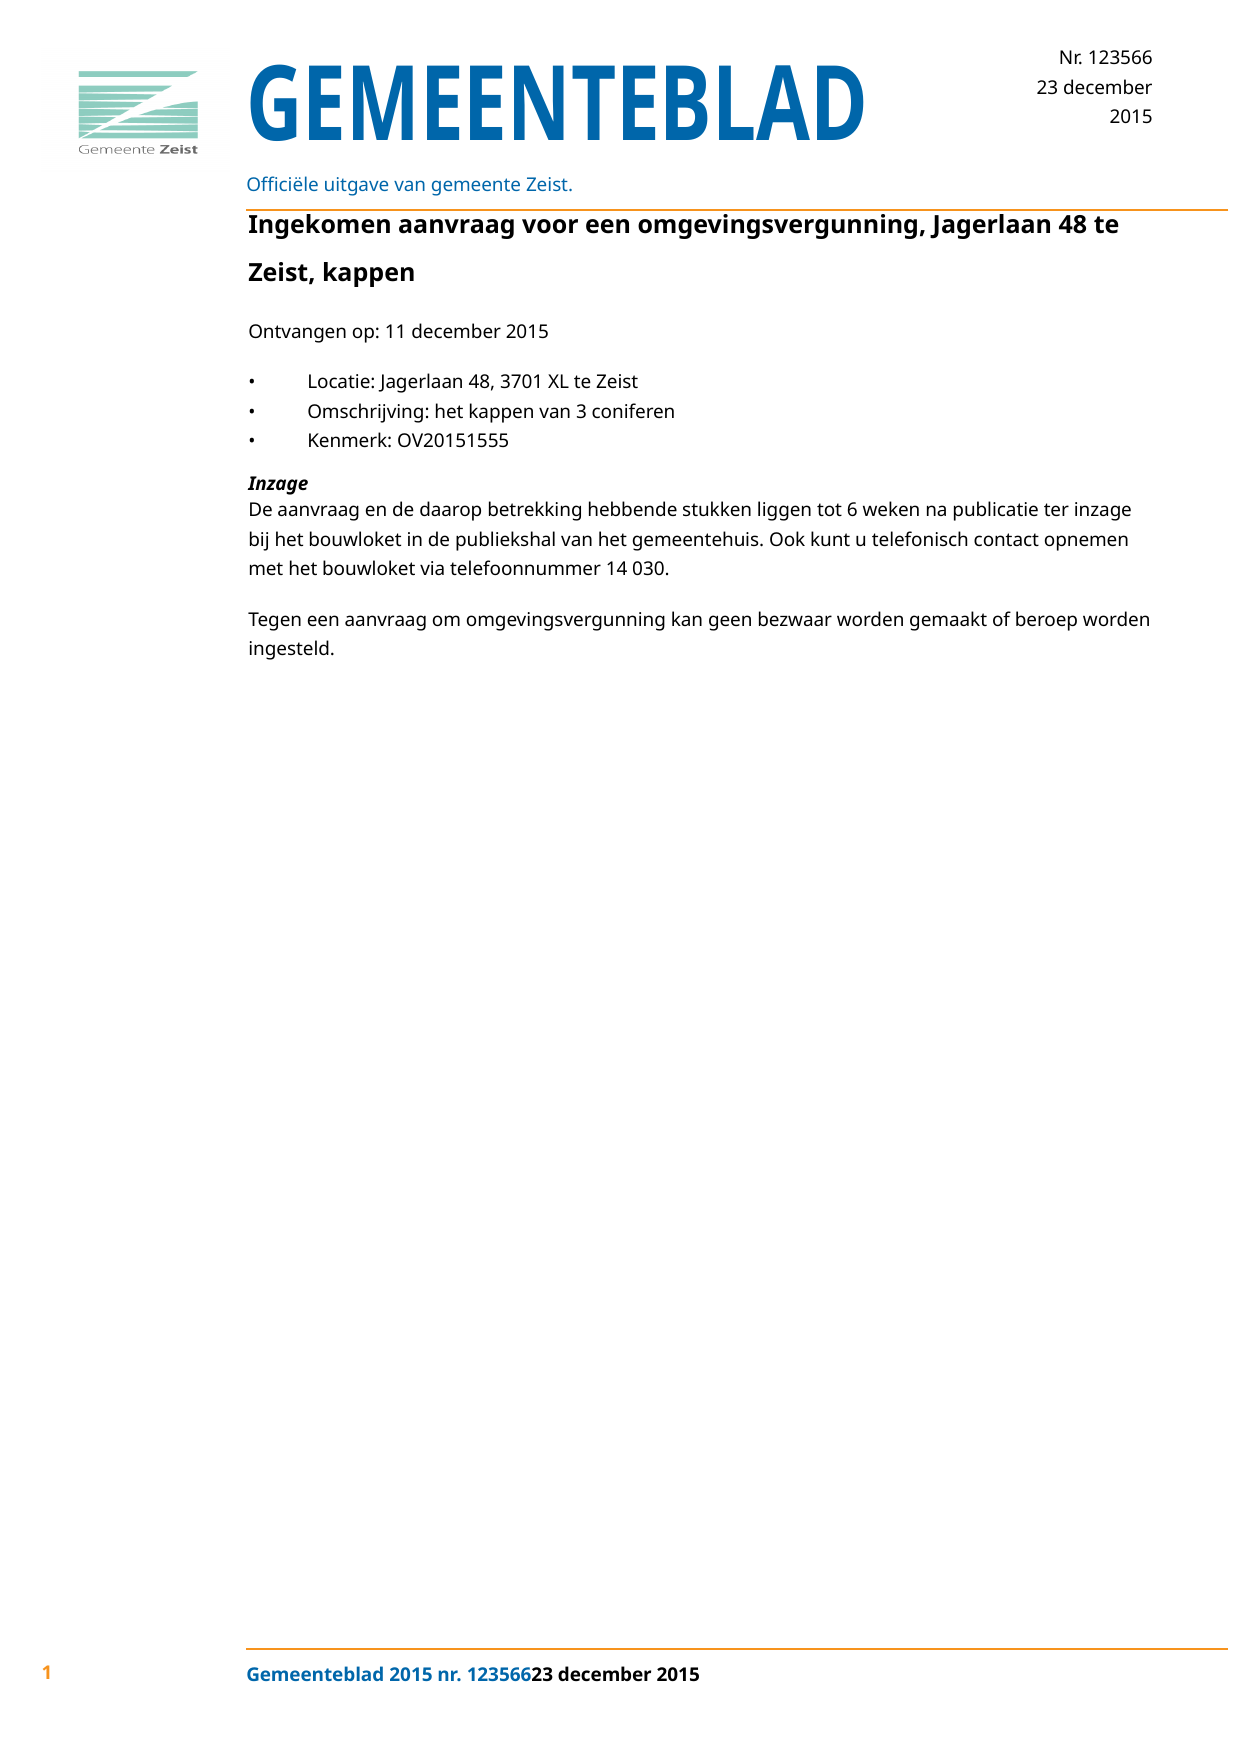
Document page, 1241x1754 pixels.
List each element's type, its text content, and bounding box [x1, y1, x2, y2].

text Inzage [248, 471, 1152, 496]
text Ontvangen op: 11 december 2015 [248, 318, 1152, 344]
text Ingekomen aanvraag voor een omgevingsvergunning, Jagerlaan 48 te Zeist, kappen [248, 211, 1152, 288]
list Locatie: Jagerlaan 48, 3701 XL te Zeist [248, 368, 1152, 394]
list Omschrijving: het kappen van 3 coniferen [248, 398, 1152, 424]
text De aanvraag en de daarop betrekking hebbende stukken liggen tot 6 weken na publicatie ter inzage bij het bouwloket in de publiekshal van het gemeentehuis. Ook kunt u telefonisch contact opnemen met het bouwloket via telefoonnummer 14 030. [248, 496, 1152, 581]
list Kenmerk: OV20151555 [248, 427, 1152, 453]
picture [41, 47, 231, 172]
text Tegen een aanvraag om omgevingsvergunning kan geen bezwaar worden gemaakt of beroep worden ingesteld. [248, 606, 1152, 661]
